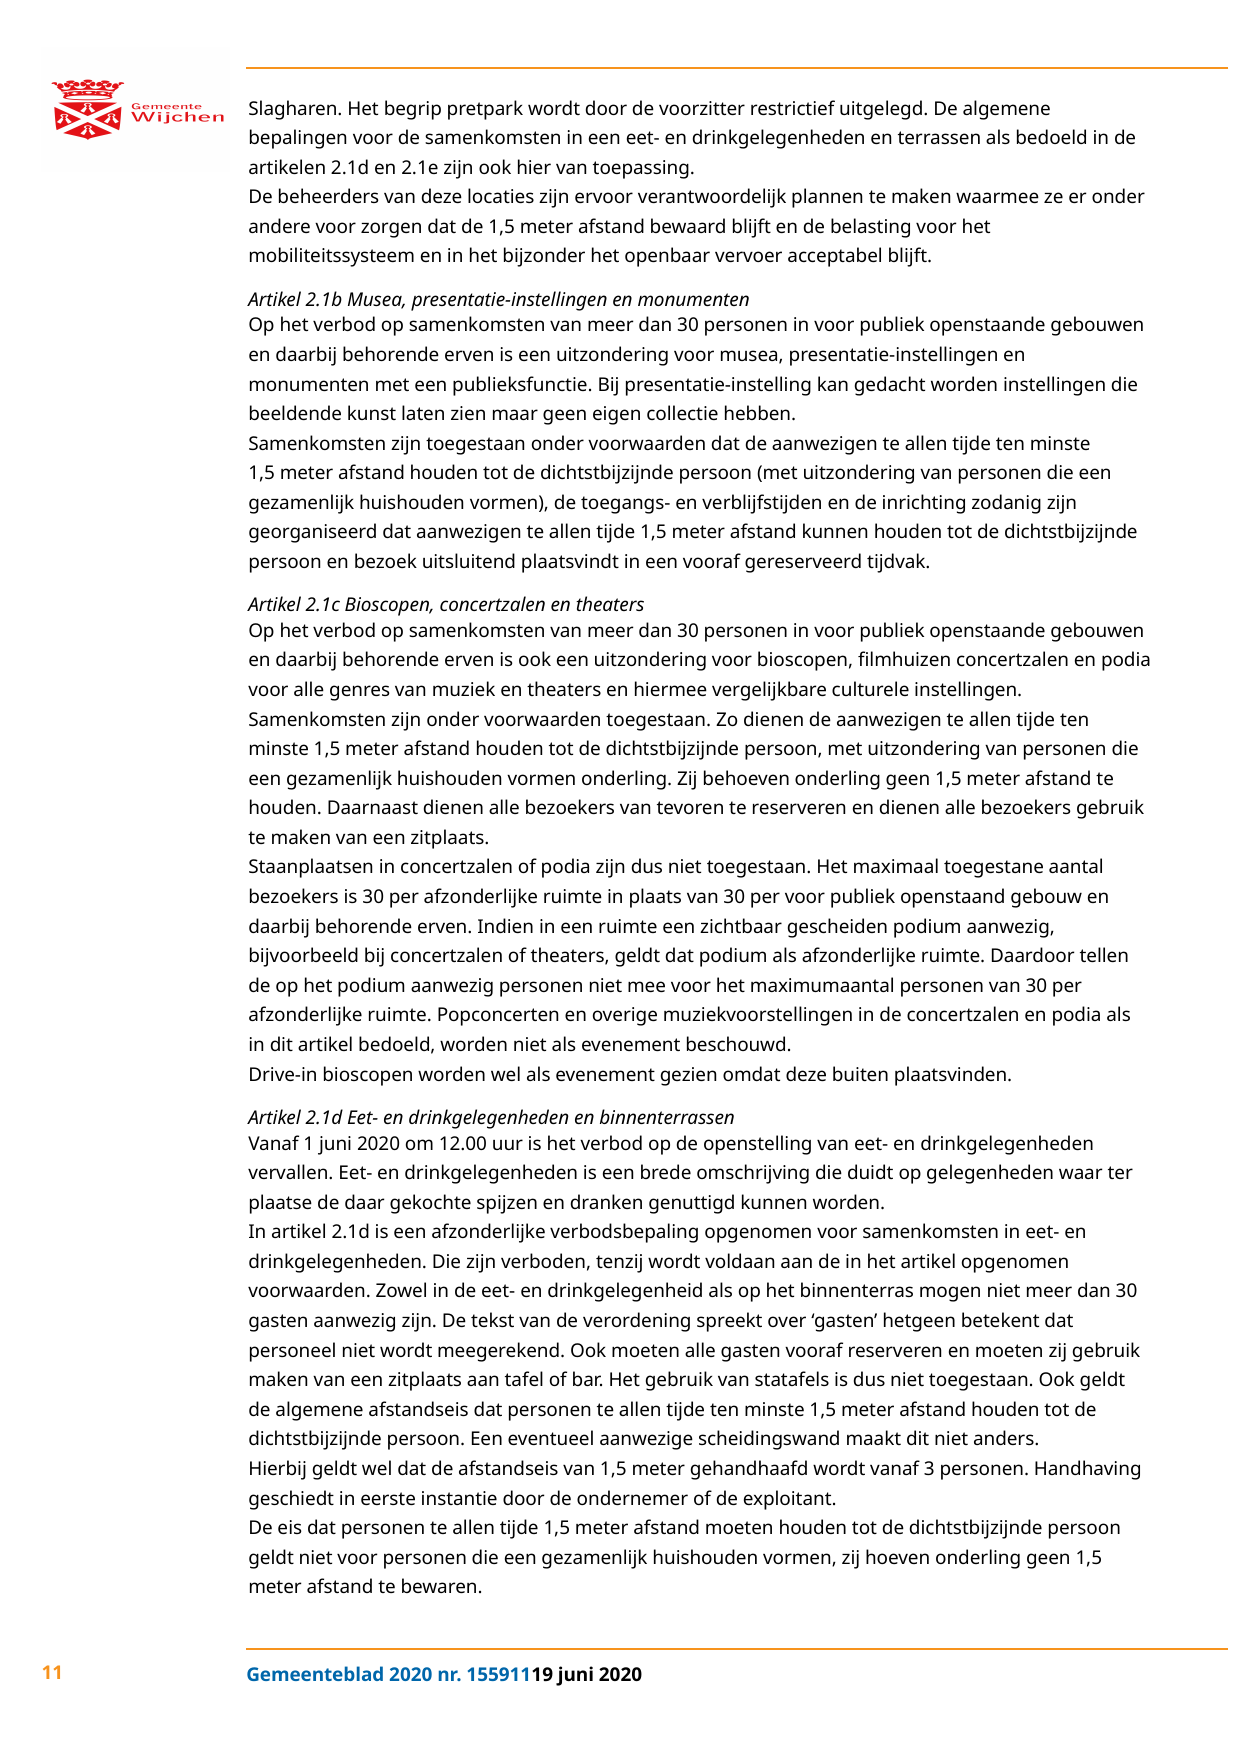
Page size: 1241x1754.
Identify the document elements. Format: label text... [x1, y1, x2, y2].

text Op het verbod op samenkomsten van meer dan 30 personen in voor publiek openstaande gebouwen en daarbij behorende erven is ook een uitzondering voor bioscopen, filmhuizen concertzalen en podia voor alle genres van muziek en theaters en hiermee vergelijkbare culturele instellingen. Samenkomsten zijn onder voorwaarden toegestaan. Zo dienen de aanwezigen te allen tijde ten minste 1,5 meter afstand houden tot de dichtstbijzijnde persoon, met uitzondering van personen die een gezamenlijk huishouden vormen onderling. Zij behoeven onderling geen 1,5 meter afstand te houden. Daarnaast dienen alle bezoekers van tevoren te reserveren en dienen alle bezoekers gebruik te maken van een zitplaats. [248, 617, 1152, 850]
text Artikel 2.1d Eet- en drinkgelegenheden en binnenterrassen [248, 1104, 1152, 1130]
text Vanaf 1 juni 2020 om 12.00 uur is het verbod op de openstelling van eet- en drinkgelegenheden vervallen. Eet- en drinkgelegenheden is een brede omschrijving die duidt op gelegenheden waar ter plaatse de daar gekochte spijzen en dranken genuttigd kunnen worden. [248, 1130, 1152, 1214]
text Slagharen. Het begrip pretpark wordt door de voorzitter restrictief uitgelegd. De algemene bepalingen voor de samenkomsten in een eet- en drinkgelegenheden en terrassen als bedoeld in de artikelen 2.1d en 2.1e zijn ook hier van toepassing. [248, 95, 1152, 180]
text Drive-in bioscopen worden wel als evenement gezien omdat deze buiten plaatsvinden. [248, 1061, 1152, 1087]
text De beheerders van deze locaties zijn ervoor verantwoordelijk plannen te maken waarmee ze er onder andere voor zorgen dat de 1,5 meter afstand bewaard blijft en de belasting voor het mobiliteitssysteem en in het bijzonder het openbaar vervoer acceptabel blijft. [248, 183, 1152, 268]
text In artikel 2.1d is een afzonderlijke verbodsbepaling opgenomen voor samenkomsten in eet- en drinkgelegenheden. Die zijn verboden, tenzij wordt voldaan aan de in het artikel opgenomen voorwaarden. Zowel in de eet- en drinkgelegenheid als op het binnenterras mogen niet meer dan 30 gasten aanwezig zijn. De tekst van de verordening spreekt over ‘gasten’ hetgeen betekent dat personeel niet wordt meegerekend. Ook moeten alle gasten vooraf reserveren en moeten zij gebruik maken van een zitplaats aan tafel of bar. Het gebruik van statafels is dus niet toegestaan. Ook geldt de algemene afstandseis dat personen te allen tijde ten minste 1,5 meter afstand houden tot de dichtstbijzijnde persoon. Een eventueel aanwezige scheidingswand maakt dit niet anders. [248, 1218, 1152, 1451]
text De eis dat personen te allen tijde 1,5 meter afstand moeten houden tot de dichtstbijzijnde persoon geldt niet voor personen die een gezamenlijk huishouden vormen, zij hoeven onderling geen 1,5 meter afstand te bewaren. [248, 1514, 1152, 1599]
text Op het verbod op samenkomsten van meer dan 30 personen in voor publiek openstaande gebouwen en daarbij behorende erven is een uitzondering voor musea, presentatie-instellingen en monumenten met een publieksfunctie. Bij presentatie-instelling kan gedacht worden instellingen die beeldende kunst laten zien maar geen eigen collectie hebben. [248, 312, 1152, 426]
text Samenkomsten zijn toegestaan onder voorwaarden dat de aanwezigen te allen tijde ten minste 1,5 meter afstand houden tot de dichtstbijzijnde persoon (met uitzondering van personen die een gezamenlijk huishouden vormen), de toegangs- en verblijfstijden en de inrichting zodanig zijn georganiseerd dat aanwezigen te allen tijde 1,5 meter afstand kunnen houden tot de dichtstbijzijnde persoon en bezoek uitsluitend plaatsvindt in een vooraf gereserveerd tijdvak. [248, 430, 1152, 574]
text Hierbij geldt wel dat de afstandseis van 1,5 meter gehandhaafd wordt vanaf 3 personen. Handhaving geschiedt in eerste instantie door de ondernemer of de exploitant. [248, 1455, 1152, 1510]
text Artikel 2.1b Musea, presentatie-instellingen en monumenten [248, 286, 1152, 312]
text Artikel 2.1c Bioscopen, concertzalen en theaters [248, 591, 1152, 617]
text Staanplaatsen in concertzalen of podia zijn dus niet toegestaan. Het maximaal toegestane aantal bezoekers is 30 per afzonderlijke ruimte in plaats van 30 per voor publiek openstaand gebouw en daarbij behorende erven. Indien in een ruimte een zichtbaar gescheiden podium aanwezig, bijvoorbeeld bij concertzalen of theaters, geldt dat podium als afzonderlijke ruimte. Daardoor tellen de op het podium aanwezig personen niet mee voor het maximumaantal personen van 30 per afzonderlijke ruimte. Popconcerten en overige muziekvoorstellingen in de concertzalen en podia als in dit artikel bedoeld, worden niet als evenement beschouwd. [248, 854, 1152, 1057]
picture [41, 47, 231, 172]
